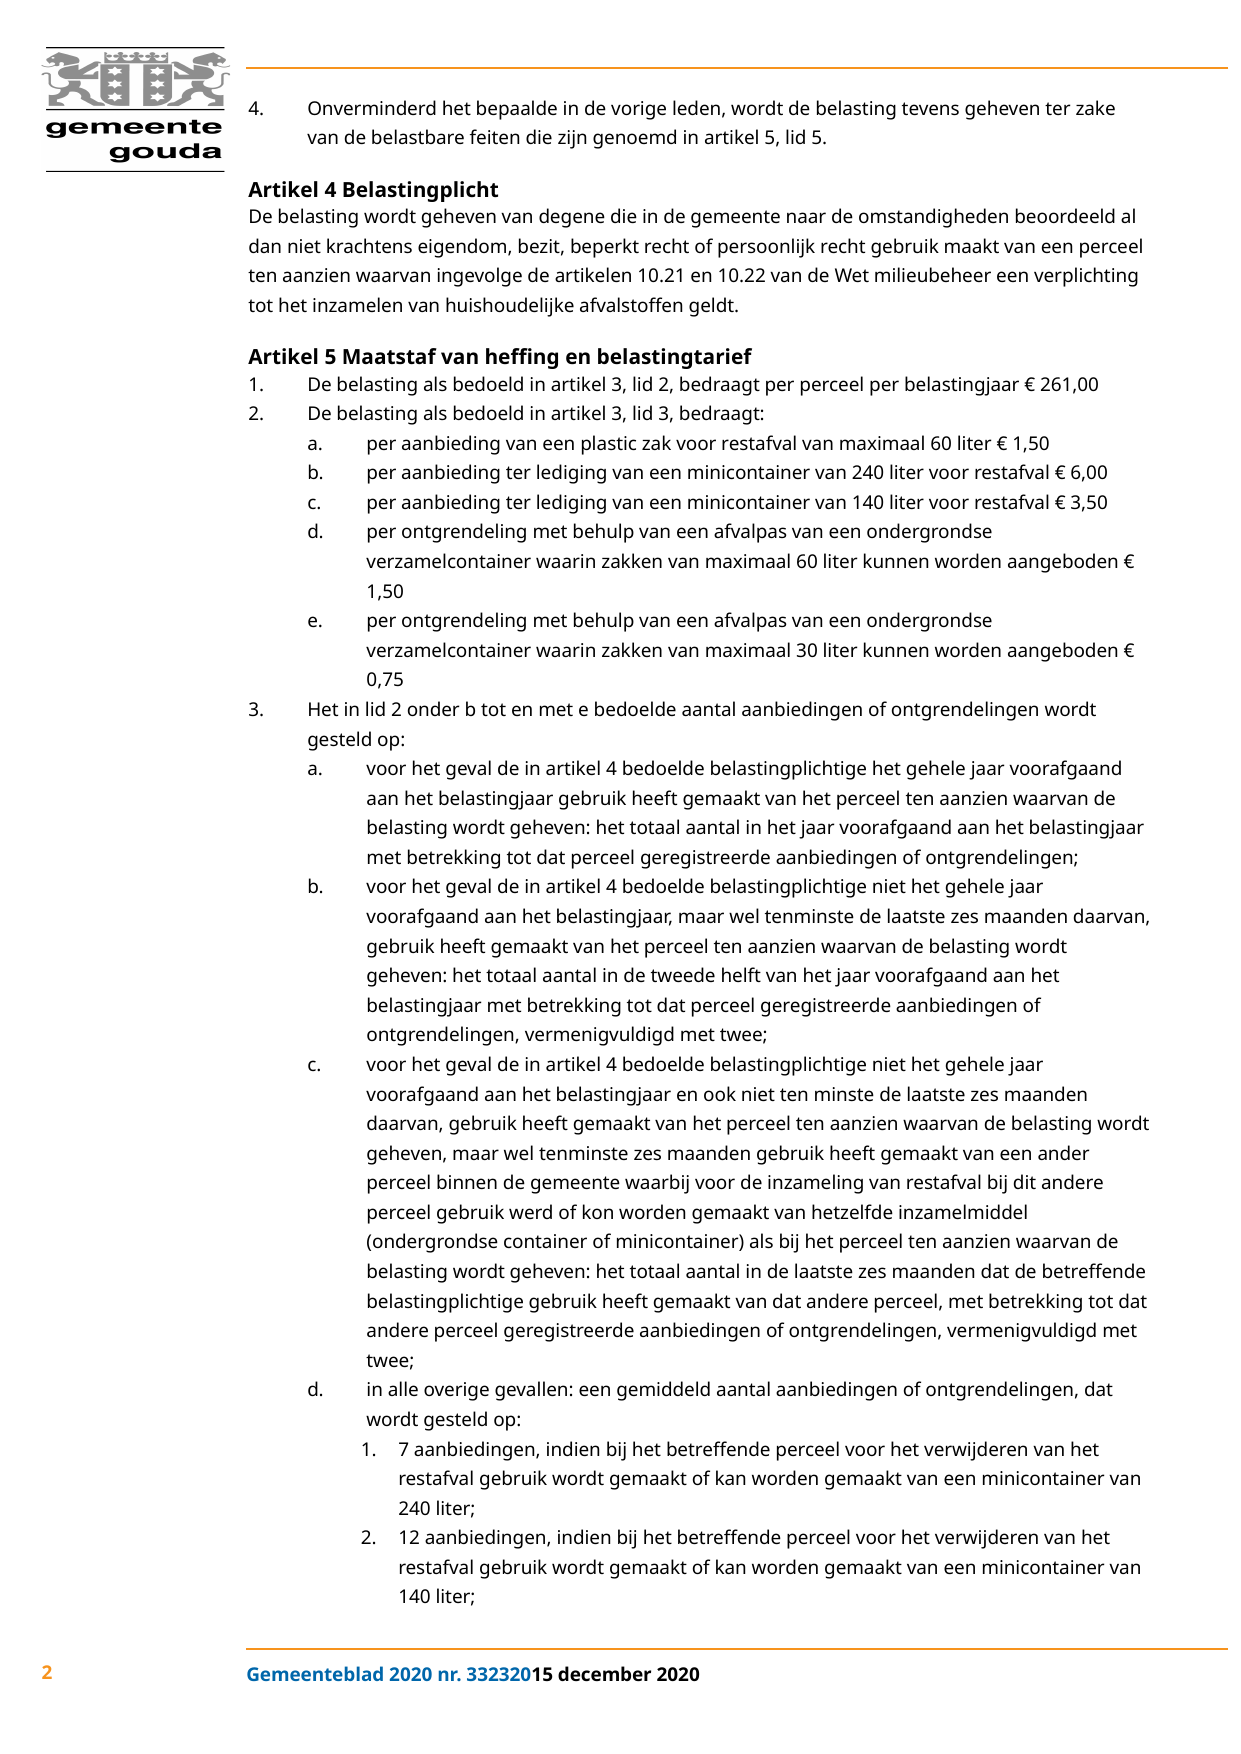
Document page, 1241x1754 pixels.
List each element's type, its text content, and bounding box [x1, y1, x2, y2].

list per ontgrendeling met behulp van een afvalpas van een ondergrondse verzamelcontainer waarin zakken van maximaal 30 liter kunnen worden aangeboden € 0,75 [307, 607, 1152, 692]
list voor het geval de in artikel 4 bedoelde belastingplichtige niet het gehele jaar voorafgaand aan het belastingjaar, maar wel tenminste de laatste zes maanden daarvan, gebruik heeft gemaakt van het perceel ten aanzien waarvan de belasting wordt geheven: het totaal aantal in de tweede helft van het jaar voorafgaand aan het belastingjaar met betrekking tot dat perceel geregistreerde aanbiedingen of ontgrendelingen, vermenigvuldigd met twee; [307, 874, 1152, 1047]
list voor het geval de in artikel 4 bedoelde belastingplichtige niet het gehele jaar voorafgaand aan het belastingjaar en ook niet ten minste de laatste zes maanden daarvan, gebruik heeft gemaakt van het perceel ten aanzien waarvan de belasting wordt geheven, maar wel tenminste zes maanden gebruik heeft gemaakt van een ander perceel binnen de gemeente waarbij voor de inzameling van restafval bij dit andere perceel gebruik werd of kon worden gemaakt van hetzelfde inzamelmiddel (ondergrondse container of minicontainer) als bij het perceel ten aanzien waarvan de belasting wordt geheven: het totaal aantal in de laatste zes maanden dat de betreffende belastingplichtige gebruik heeft gemaakt van dat andere perceel, met betrekking tot dat andere perceel geregistreerde aanbiedingen of ontgrendelingen, vermenigvuldigd met twee; [307, 1051, 1152, 1373]
list 12 aanbiedingen, indien bij het betreffende perceel voor het verwijderen van het restafval gebruik wordt gemaakt of kan worden gemaakt van een minicontainer van 140 liter; [361, 1524, 1152, 1609]
list per aanbieding ter lediging van een minicontainer van 240 liter voor restafval € 6,00 [307, 459, 1152, 485]
list per aanbieding ter lediging van een minicontainer van 140 liter voor restafval € 3,50 [307, 489, 1152, 515]
list De belasting als bedoeld in artikel 3, lid 2, bedraagt per perceel per belastingjaar € 261,00 [248, 371, 1152, 397]
list De belasting als bedoeld in artikel 3, lid 3, bedraagt: [248, 400, 1152, 426]
list 7 aanbiedingen, indien bij het betreffende perceel voor het verwijderen van het restafval gebruik wordt gemaakt of kan worden gemaakt van een minicontainer van 240 liter; [361, 1436, 1152, 1521]
list per aanbieding van een plastic zak voor restafval van maximaal 60 liter € 1,50 [307, 430, 1152, 456]
text Artikel 4 Belastingplicht [248, 175, 1152, 203]
text De belasting wordt geheven van degene die in de gemeente naar de omstandigheden beoordeeld al dan niet krachtens eigendom, bezit, beperkt recht of persoonlijk recht gebruik maakt van een perceel ten aanzien waarvan ingevolge de artikelen 10.21 en 10.22 van de Wet milieubeheer een verplichting tot het inzamelen van huishoudelijke afvalstoffen geldt. [248, 203, 1152, 318]
text Artikel 5 Maatstaf van heffing en belastingtarief [248, 342, 1152, 371]
list Onverminderd het bepaalde in de vorige leden, wordt de belasting tevens geheven ter zake van de belastbare feiten die zijn genoemd in artikel 5, lid 5. [248, 95, 1152, 150]
list voor het geval de in artikel 4 bedoelde belastingplichtige het gehele jaar voorafgaand aan het belastingjaar gebruik heeft gemaakt van het perceel ten aanzien waarvan de belasting wordt geheven: het totaal aantal in het jaar voorafgaand aan het belastingjaar met betrekking tot dat perceel geregistreerde aanbiedingen of ontgrendelingen; [307, 755, 1152, 870]
list in alle overige gevallen: een gemiddeld aantal aanbiedingen of ontgrendelingen, dat wordt gesteld op: [307, 1377, 1152, 1432]
list Het in lid 2 onder b tot en met e bedoelde aantal aanbiedingen of ontgrendelingen wordt gesteld op: [248, 696, 1152, 752]
list per ontgrendeling met behulp van een afvalpas van een ondergrondse verzamelcontainer waarin zakken van maximaal 60 liter kunnen worden aangeboden € 1,50 [307, 519, 1152, 604]
picture [41, 47, 231, 172]
